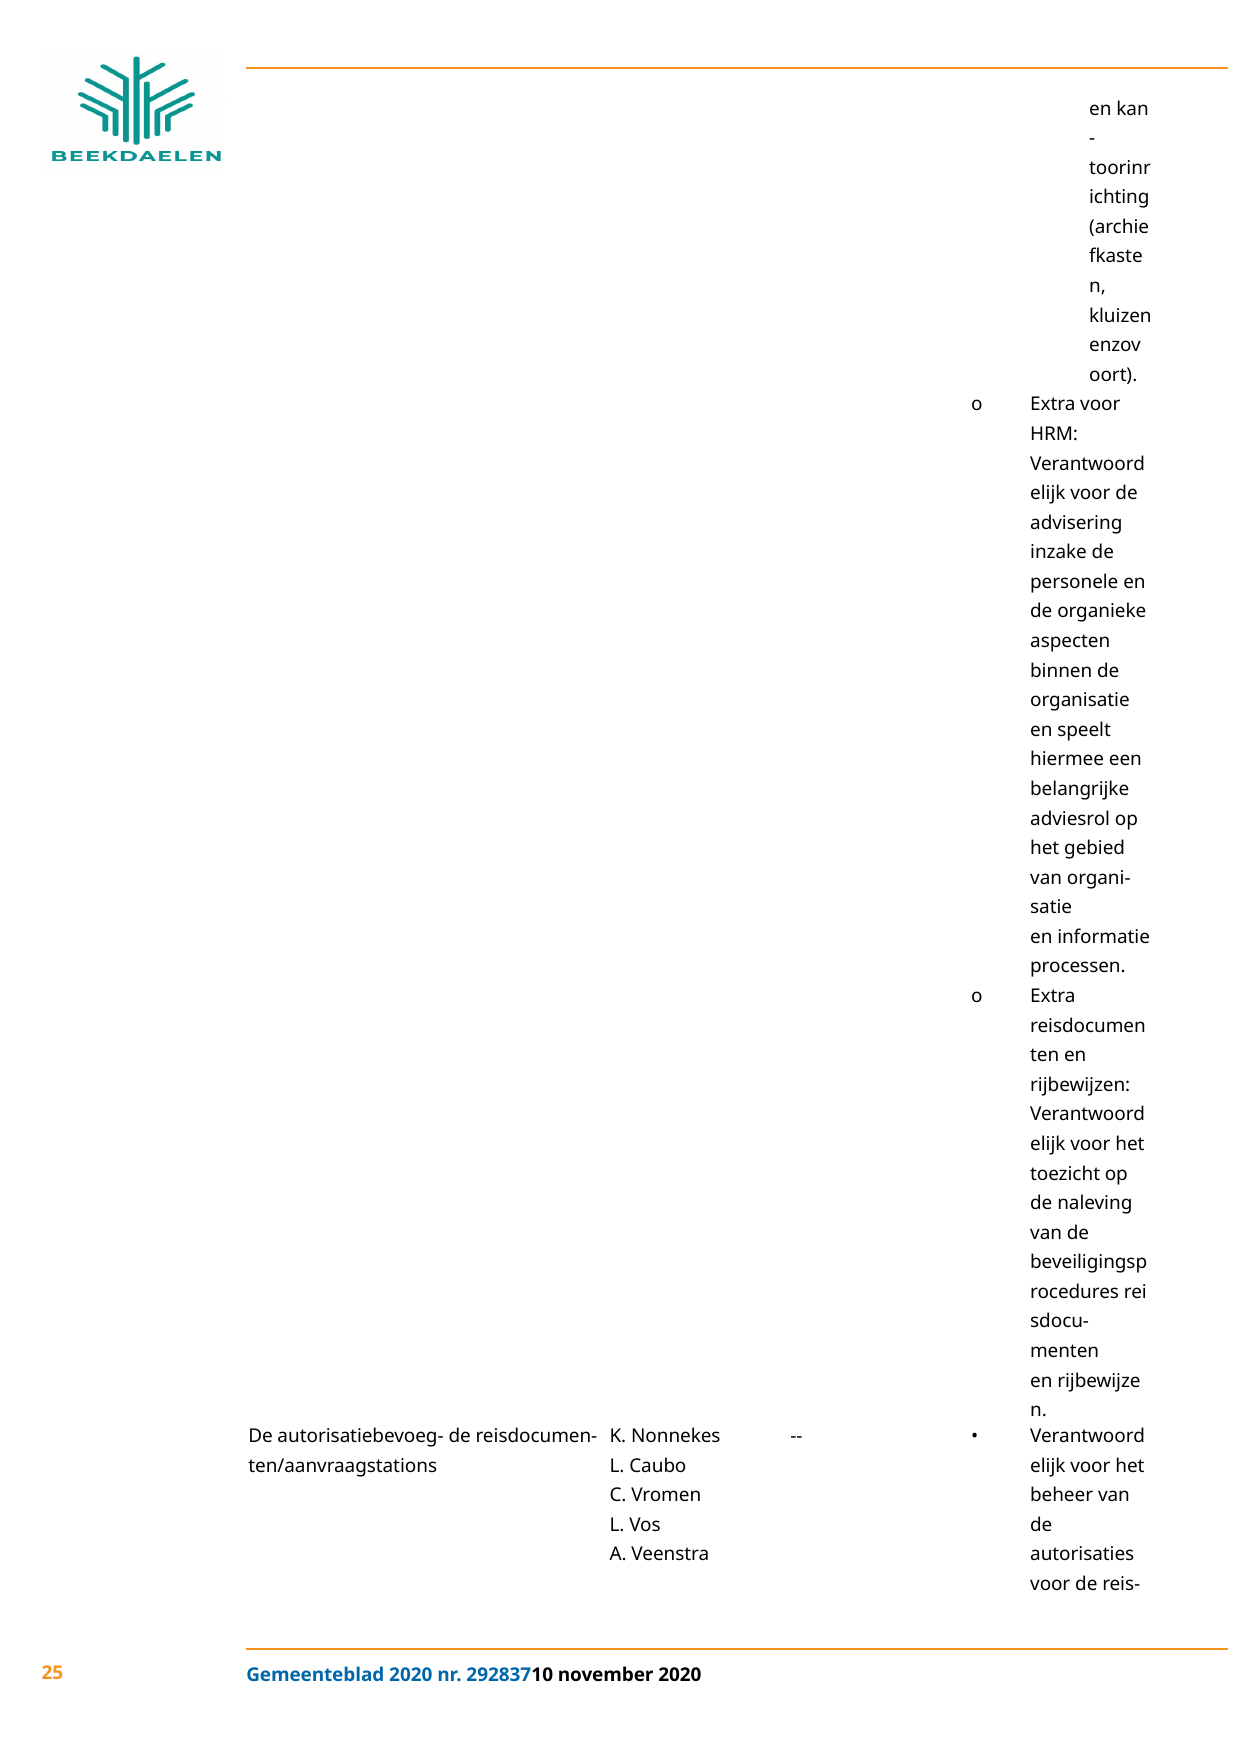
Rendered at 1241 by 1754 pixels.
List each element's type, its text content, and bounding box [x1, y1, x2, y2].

picture [41, 47, 231, 172]
table_cell [790, 95, 971, 1422]
table_cell Verantwoordelijk voor het beheer van de autorisaties voor de reis- [971, 1422, 1152, 1596]
table_cell K. Nonnekes L. Caubo C. Vromen L. Vos A. Veenstra [609, 1422, 790, 1596]
table_cell [248, 95, 429, 1422]
table_cell -- [790, 1422, 971, 1596]
table_cell en kan- toorinrichting (archiefkasten, kluizen enzovoort). Extra voor HRM: Verantwoordelijk voor de advisering inzake de personele en de organieke aspecten binnen de organisatie en speelt hiermee een belangrijke adviesrol op het gebied van organi- satie en informatieprocessen. Extra reisdocumenten en rijbewijzen: Verantwoordelijk voor het toezicht op de naleving van de beveiligingsprocedures reisdocu- menten en rijbewijzen. [971, 95, 1152, 1422]
table_cell [609, 95, 790, 1422]
table_cell [429, 95, 609, 1422]
table_cell De autorisatiebevoeg- de reisdocumen- ten/aanvraagstations [248, 1422, 609, 1596]
